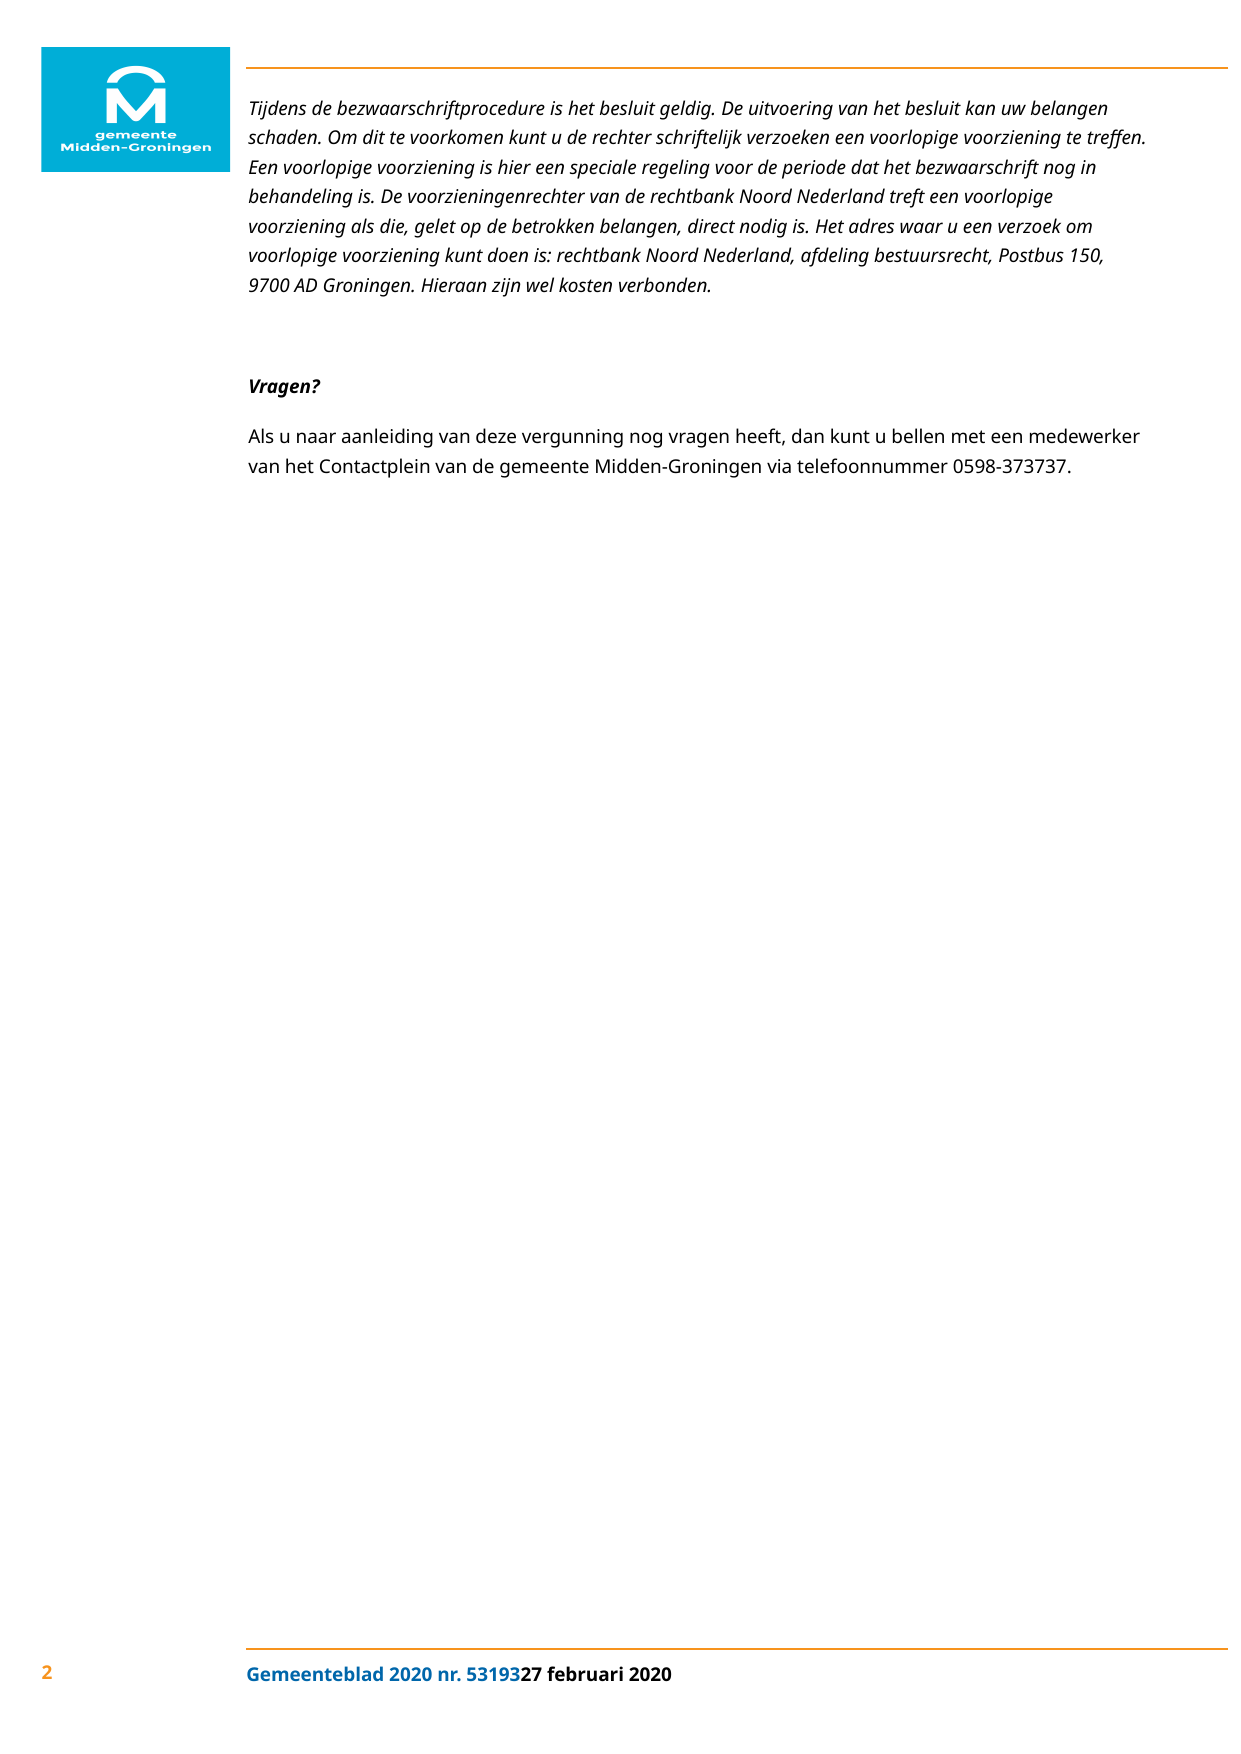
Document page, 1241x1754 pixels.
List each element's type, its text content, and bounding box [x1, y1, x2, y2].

picture [184, 146, 190, 153]
text Als u naar aanleiding van deze vergunning nog vragen heeft, dan kunt u bellen met een medewerker van het Contactplein van de gemeente Midden-Groningen via telefoonnummer 0598-373737. [248, 423, 1152, 479]
text Vragen? [248, 373, 1152, 399]
text Tijdens de bezwaarschriftprocedure is het besluit geldig. De uitvoering van het besluit kan uw belangen schaden. Om dit te voorkomen kunt u de rechter schriftelijk verzoeken een voorlopige voorziening te treffen. Een voorlopige voorziening is hier een speciale regeling voor de periode dat het bezwaarschrift nog in behandeling is. De voorzieningenrechter van de rechtbank Noord Nederland treft een voorlopige voorziening als die, gelet op de betrokken belangen, direct nodig is. Het adres waar u een verzoek om voorlopige voorziening kunt doen is: rechtbank Noord Nederland, afdeling bestuursrecht, Postbus 150, 9700 AD Groningen. Hieraan zijn wel kosten verbonden. [248, 95, 1152, 298]
picture [108, 66, 164, 82]
picture [107, 89, 165, 122]
